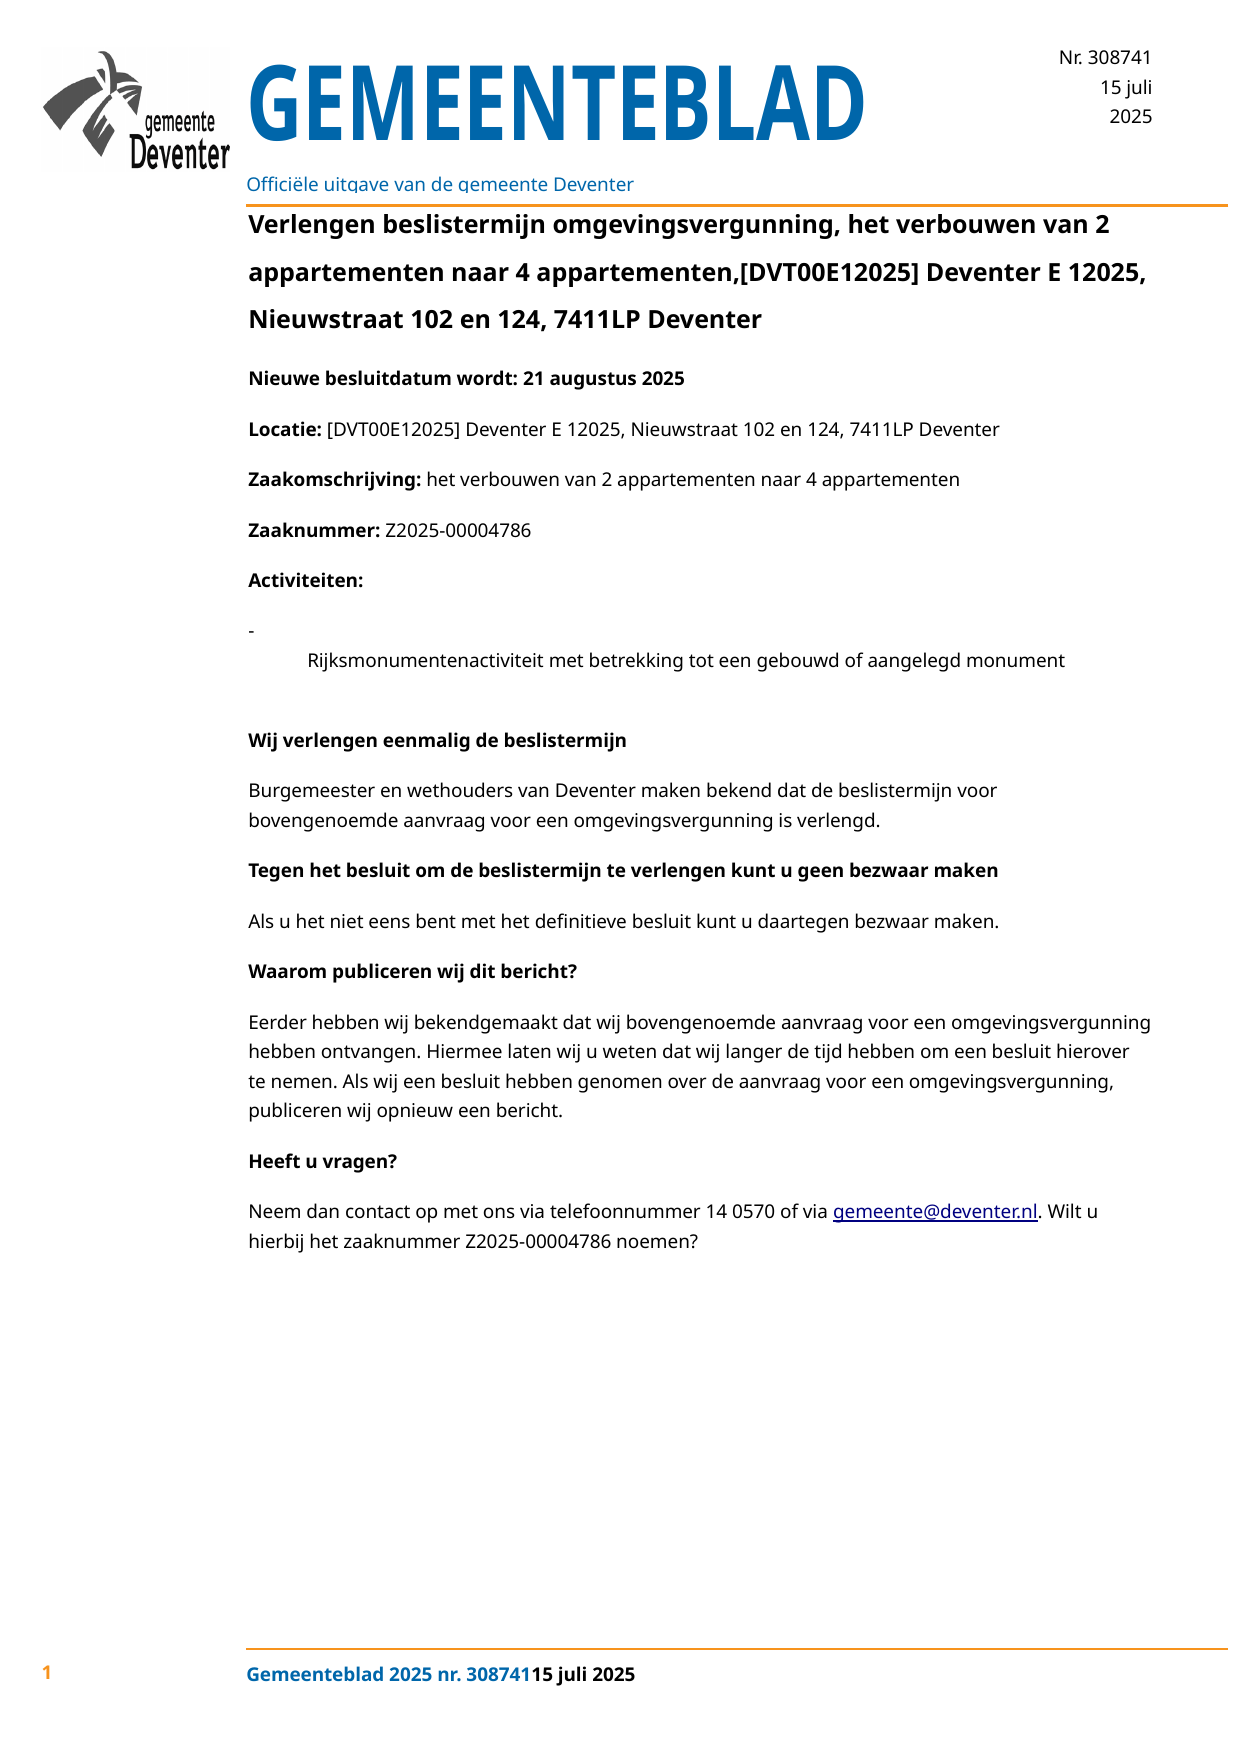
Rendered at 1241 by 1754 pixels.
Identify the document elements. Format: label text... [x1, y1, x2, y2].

text Verlengen beslistermijn omgevingsvergunning, het verbouwen van 2 appartementen naar 4 appartementen,[DVT00E12025] Deventer E 12025, Nieuwstraat 102 en 124, 7411LP Deventer [248, 207, 1152, 336]
text Wij verlengen eenmalig de beslistermijn [248, 727, 1152, 753]
text Neem dan contact op met ons via telefoonnummer 14 0570 of via gemeente@deventer.nl. Wilt u hierbij het zaaknummer Z2025-00004786 noemen? [248, 1198, 1152, 1254]
picture [41, 47, 231, 172]
list Rijksmonumentenactiviteit met betrekking tot een gebouwd of aangelegd monument [248, 647, 1152, 673]
text Activiteiten: [248, 567, 1152, 593]
text Zaakomschrijving: het verbouwen van 2 appartementen naar 4 appartementen [248, 466, 1152, 492]
text Waarom publiceren wij dit bericht? [248, 958, 1152, 984]
text Locatie: [DVT00E12025] Deventer E 12025, Nieuwstraat 102 en 124, 7411LP Deventer [248, 416, 1152, 442]
text Eerder hebben wij bekendgemaakt dat wij bovengenoemde aanvraag voor een omgevingsvergunning hebben ontvangen. Hiermee laten wij u weten dat wij langer de tijd hebben om een besluit hierover te nemen. Als wij een besluit hebben genomen over de aanvraag voor een omgevingsvergunning, publiceren wij opnieuw een bericht. [248, 1009, 1152, 1123]
text Zaaknummer: Z2025-00004786 [248, 517, 1152, 542]
text Nieuwe besluitdatum wordt: 21 augustus 2025 [248, 366, 1152, 391]
text Heeft u vragen? [248, 1148, 1152, 1174]
text Burgemeester en wethouders van Deventer maken bekend dat de beslistermijn voor bovengenoemde aanvraag voor een omgevingsvergunning is verlengd. [248, 778, 1152, 833]
text Als u het niet eens bent met het definitieve besluit kunt u daartegen bezwaar maken. [248, 908, 1152, 934]
text Tegen het besluit om de beslistermijn te verlengen kunt u geen bezwaar maken [248, 858, 1152, 883]
